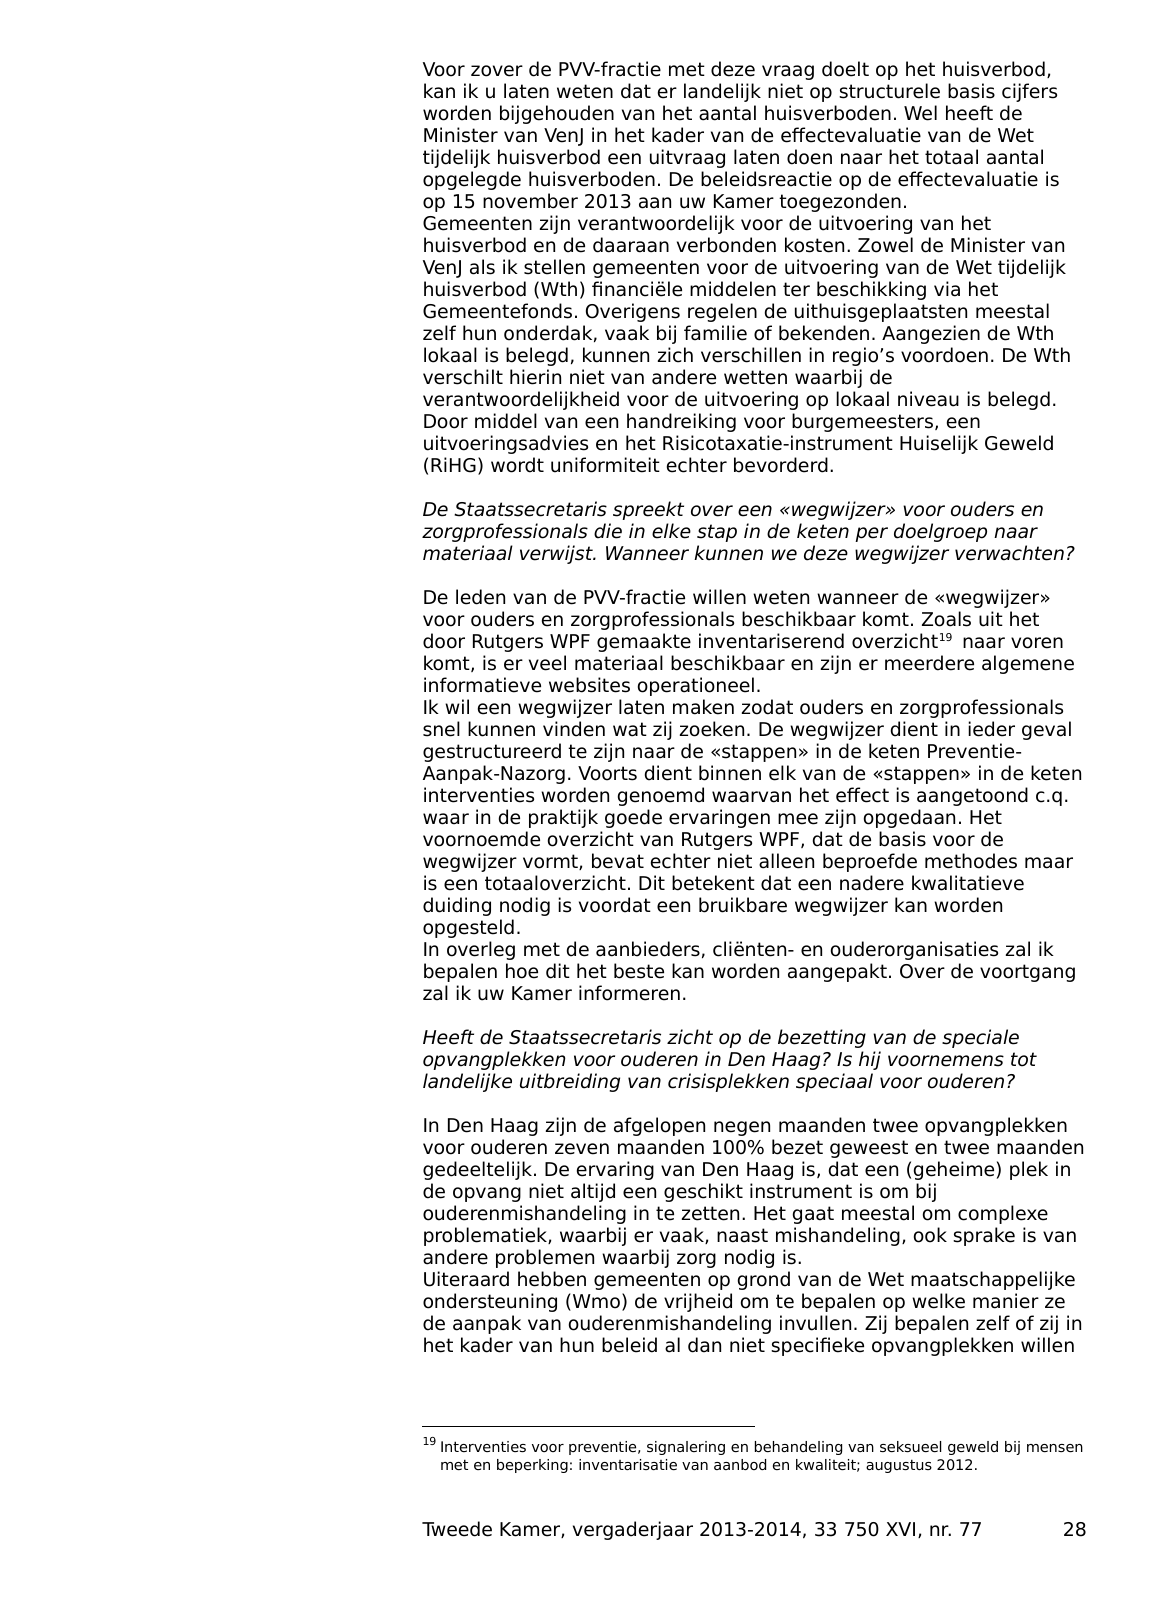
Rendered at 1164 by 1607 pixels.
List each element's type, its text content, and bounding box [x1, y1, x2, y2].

text In Den Haag zijn de afgelopen negen maanden twee opvangplekken voor ouderen zeven maanden 100% bezet geweest en twee maanden gedeeltelijk. De ervaring van Den Haag is, dat een (geheime) plek in de opvang niet altijd een geschikt instrument is om bij ouderenmishandeling in te zetten. Het gaat meestal om complexe problematiek, waarbij er vaak, naast mishandeling, ook sprake is van andere problemen waarbij zorg nodig is. [422, 1115, 1087, 1269]
text Gemeenten zijn verantwoordelijk voor de uitvoering van het huisverbod en de daaraan verbonden kosten. Zowel de Minister van VenJ als ik stellen gemeenten voor de uitvoering van de Wet tijdelijk huisverbod (Wth) financiële middelen ter beschikking via het Gemeentefonds. Overigens regelen de uithuisgeplaatsten meestal zelf hun onderdak, vaak bij familie of bekenden. Aangezien de Wth lokaal is belegd, kunnen zich verschillen in regio’s voordoen. De Wth verschilt hierin niet van andere wetten waarbij de verantwoordelijkheid voor de uitvoering op lokaal niveau is belegd. Door middel van een handreiking voor burgemeesters, een uitvoeringsadvies en het Risicotaxatie-instrument Huiselijk Geweld (RiHG) wordt uniformiteit echter bevorderd. [422, 213, 1087, 477]
text De leden van de PVV-fractie willen weten wanneer de «wegwijzer» voor ouders en zorgprofessionals beschikbaar komt. Zoals uit het door Rutgers WPF gemaakte inventariserend overzicht naar voren komt, is er veel materiaal beschikbaar en zijn er meerdere algemene informatieve websites operationeel. [422, 587, 1087, 697]
text Heeft de Staatssecretaris zicht op de bezetting van de speciale opvangplekken voor ouderen in Den Haag? Is hij voornemens tot landelijke uitbreiding van crisisplekken speciaal voor ouderen? [422, 1027, 1087, 1093]
text Interventies voor preventie, signalering en behandeling van seksueel geweld bij mensen met en beperking: inventarisatie van aanbod en kwaliteit; augustus 2012. [422, 1435, 1087, 1474]
text De Staatssecretaris spreekt over een «wegwijzer» voor ouders en zorgprofessionals die in elke stap in de keten per doelgroep naar materiaal verwijst. Wanneer kunnen we deze wegwijzer verwachten? [422, 499, 1087, 565]
text Uiteraard hebben gemeenten op grond van de Wet maatschappelijke ondersteuning (Wmo) de vrijheid om te bepalen op welke manier ze de aanpak van ouderenmishandeling invullen. Zij bepalen zelf of zij in het kader van hun beleid al dan niet specifieke opvangplekken willen [422, 1269, 1087, 1357]
text In overleg met de aanbieders, cliënten- en ouderorganisaties zal ik bepalen hoe dit het beste kan worden aangepakt. Over de voortgang zal ik uw Kamer informeren. [422, 939, 1087, 1004]
text Voor zover de PVV-fractie met deze vraag doelt op het huisverbod, kan ik u laten weten dat er landelijk niet op structurele basis cijfers worden bijgehouden van het aantal huisverboden. Wel heeft de Minister van VenJ in het kader van de effectevaluatie van de Wet tijdelijk huisverbod een uitvraag laten doen naar het totaal aantal opgelegde huisverboden. De beleidsreactie op de effectevaluatie is op 15 november 2013 aan uw Kamer toegezonden. [422, 59, 1087, 213]
text Ik wil een wegwijzer laten maken zodat ouders en zorgprofessionals snel kunnen vinden wat zij zoeken. De wegwijzer dient in ieder geval gestructureerd te zijn naar de «stappen» in de keten Preventie-Aanpak-Nazorg. Voorts dient binnen elk van de «stappen» in de keten interventies worden genoemd waarvan het effect is aangetoond c.q. waar in de praktijk goede ervaringen mee zijn opgedaan. Het voornoemde overzicht van Rutgers WPF, dat de basis voor de wegwijzer vormt, bevat echter niet alleen beproefde methodes maar is een totaaloverzicht. Dit betekent dat een nadere kwalitatieve duiding nodig is voordat een bruikbare wegwijzer kan worden opgesteld. [422, 697, 1087, 939]
